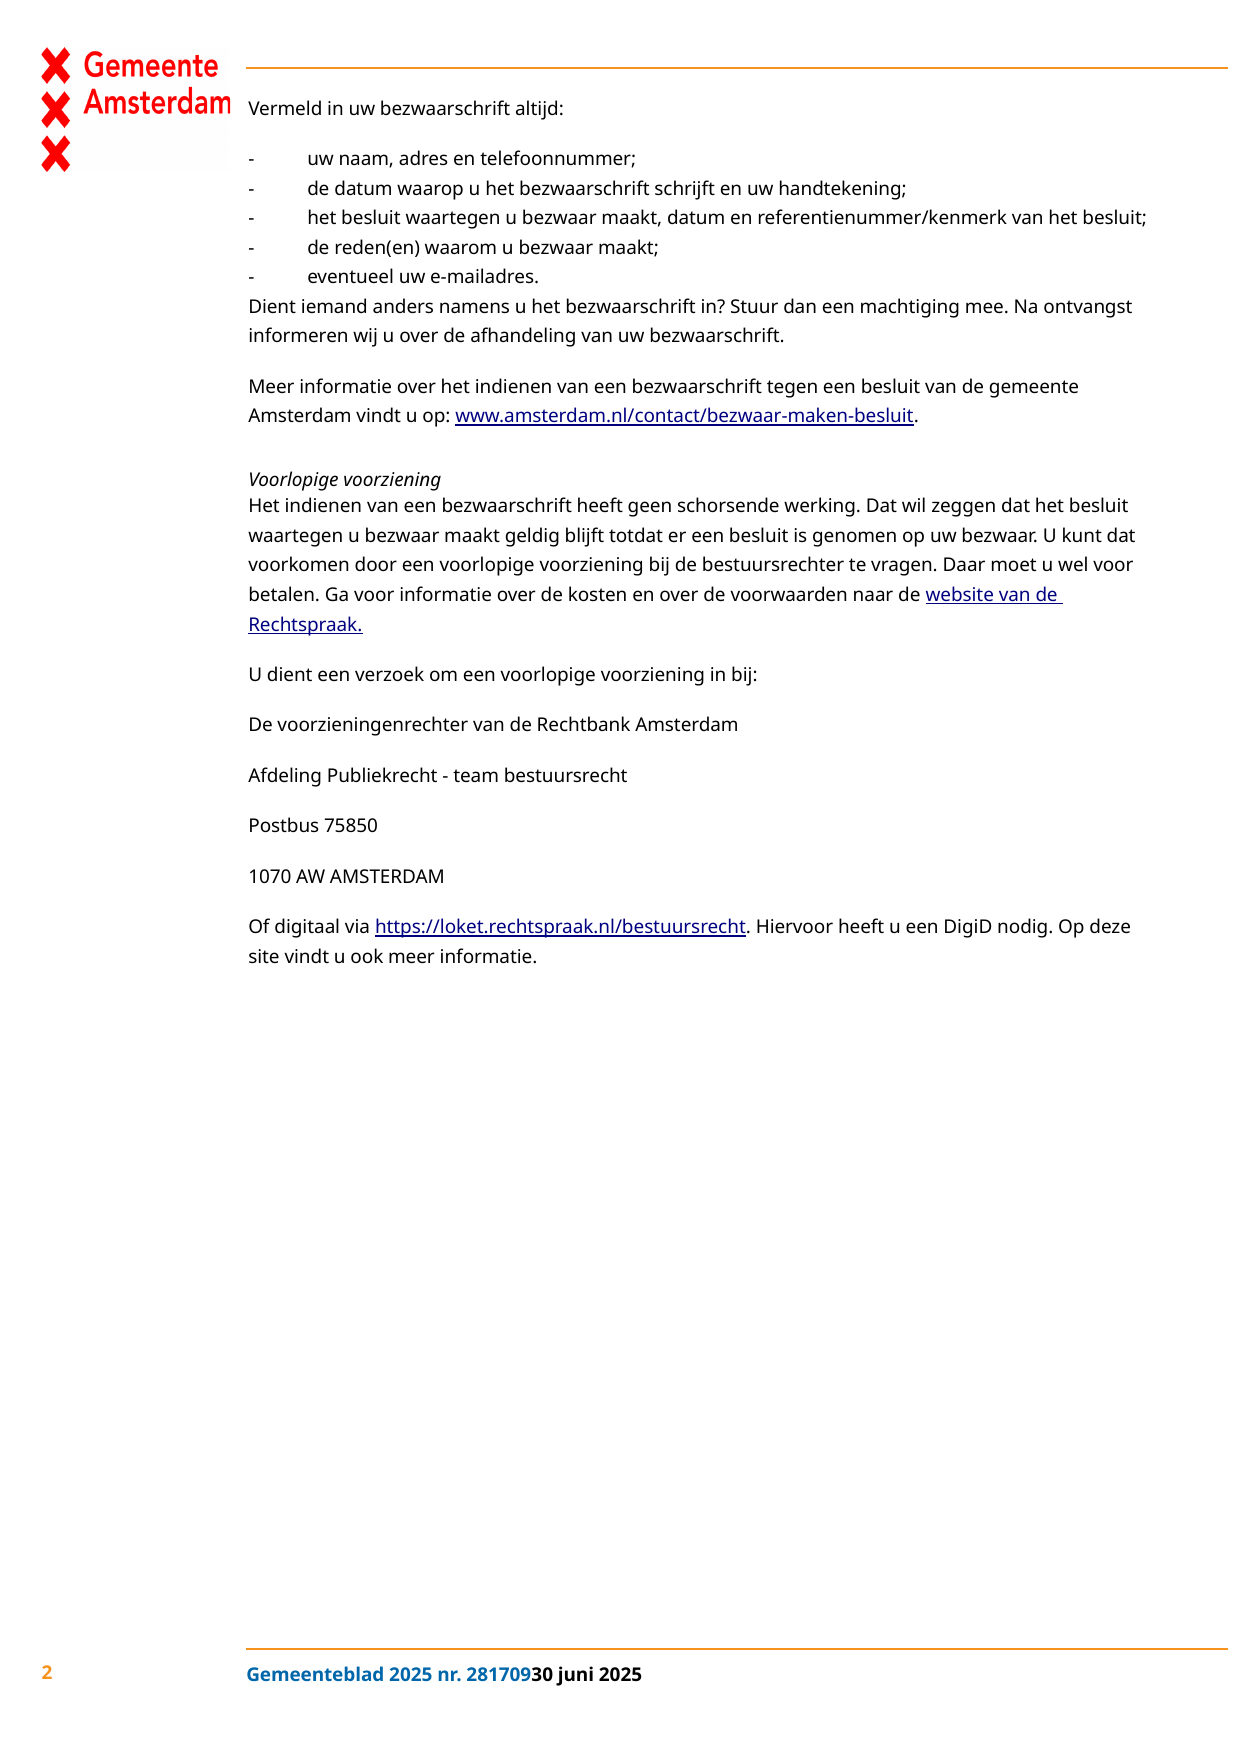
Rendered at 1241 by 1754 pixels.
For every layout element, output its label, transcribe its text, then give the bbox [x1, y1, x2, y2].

text Het indienen van een bezwaarschrift heeft geen schorsende werking. Dat wil zeggen dat het besluit waartegen u bezwaar maakt geldig blijft totdat er een besluit is genomen op uw bezwaar. U kunt dat voorkomen door een voorlopige voorziening bij de bestuursrechter te vragen. Daar moet u wel voor betalen. Ga voor informatie over de kosten en over de voorwaarden naar de website van de Rechtspraak. [248, 492, 1152, 636]
text 1070 AW AMSTERDAM [248, 863, 1152, 888]
text Dient iemand anders namens u het bezwaarschrift in? Stuur dan een machtiging mee. Na ontvangst informeren wij u over de afhandeling van uw bezwaarschrift. [248, 293, 1152, 348]
text Meer informatie over het indienen van een bezwaarschrift tegen een besluit van de gemeente Amsterdam vindt u op: www.amsterdam.nl/contact/bezwaar-maken-besluit. [248, 373, 1152, 428]
list de datum waarop u het bezwaarschrift schrijft en uw handtekening; [248, 175, 1152, 201]
list de reden(en) waarom u bezwaar maakt; [248, 234, 1152, 260]
list uw naam, adres en telefoonnummer; [248, 145, 1152, 171]
text Voorlopige voorziening [248, 467, 1152, 492]
text Of digitaal via https://loket.rechtspraak.nl/bestuursrecht. Hiervoor heeft u een DigiD nodig. Op deze site vindt u ook meer informatie. [248, 913, 1152, 968]
text Afdeling Publiekrecht - team bestuursrecht [248, 762, 1152, 788]
text Postbus 75850 [248, 812, 1152, 838]
text De voorzieningenrechter van de Rechtbank Amsterdam [248, 712, 1152, 737]
picture [41, 47, 231, 172]
text U dient een verzoek om een voorlopige voorziening in bij: [248, 661, 1152, 687]
text Vermeld in uw bezwaarschrift altijd: [248, 95, 1152, 121]
list eventueel uw e-mailadres. [248, 263, 1152, 289]
list het besluit waartegen u bezwaar maakt, datum en referentienummer/kenmerk van het besluit; [248, 204, 1152, 230]
